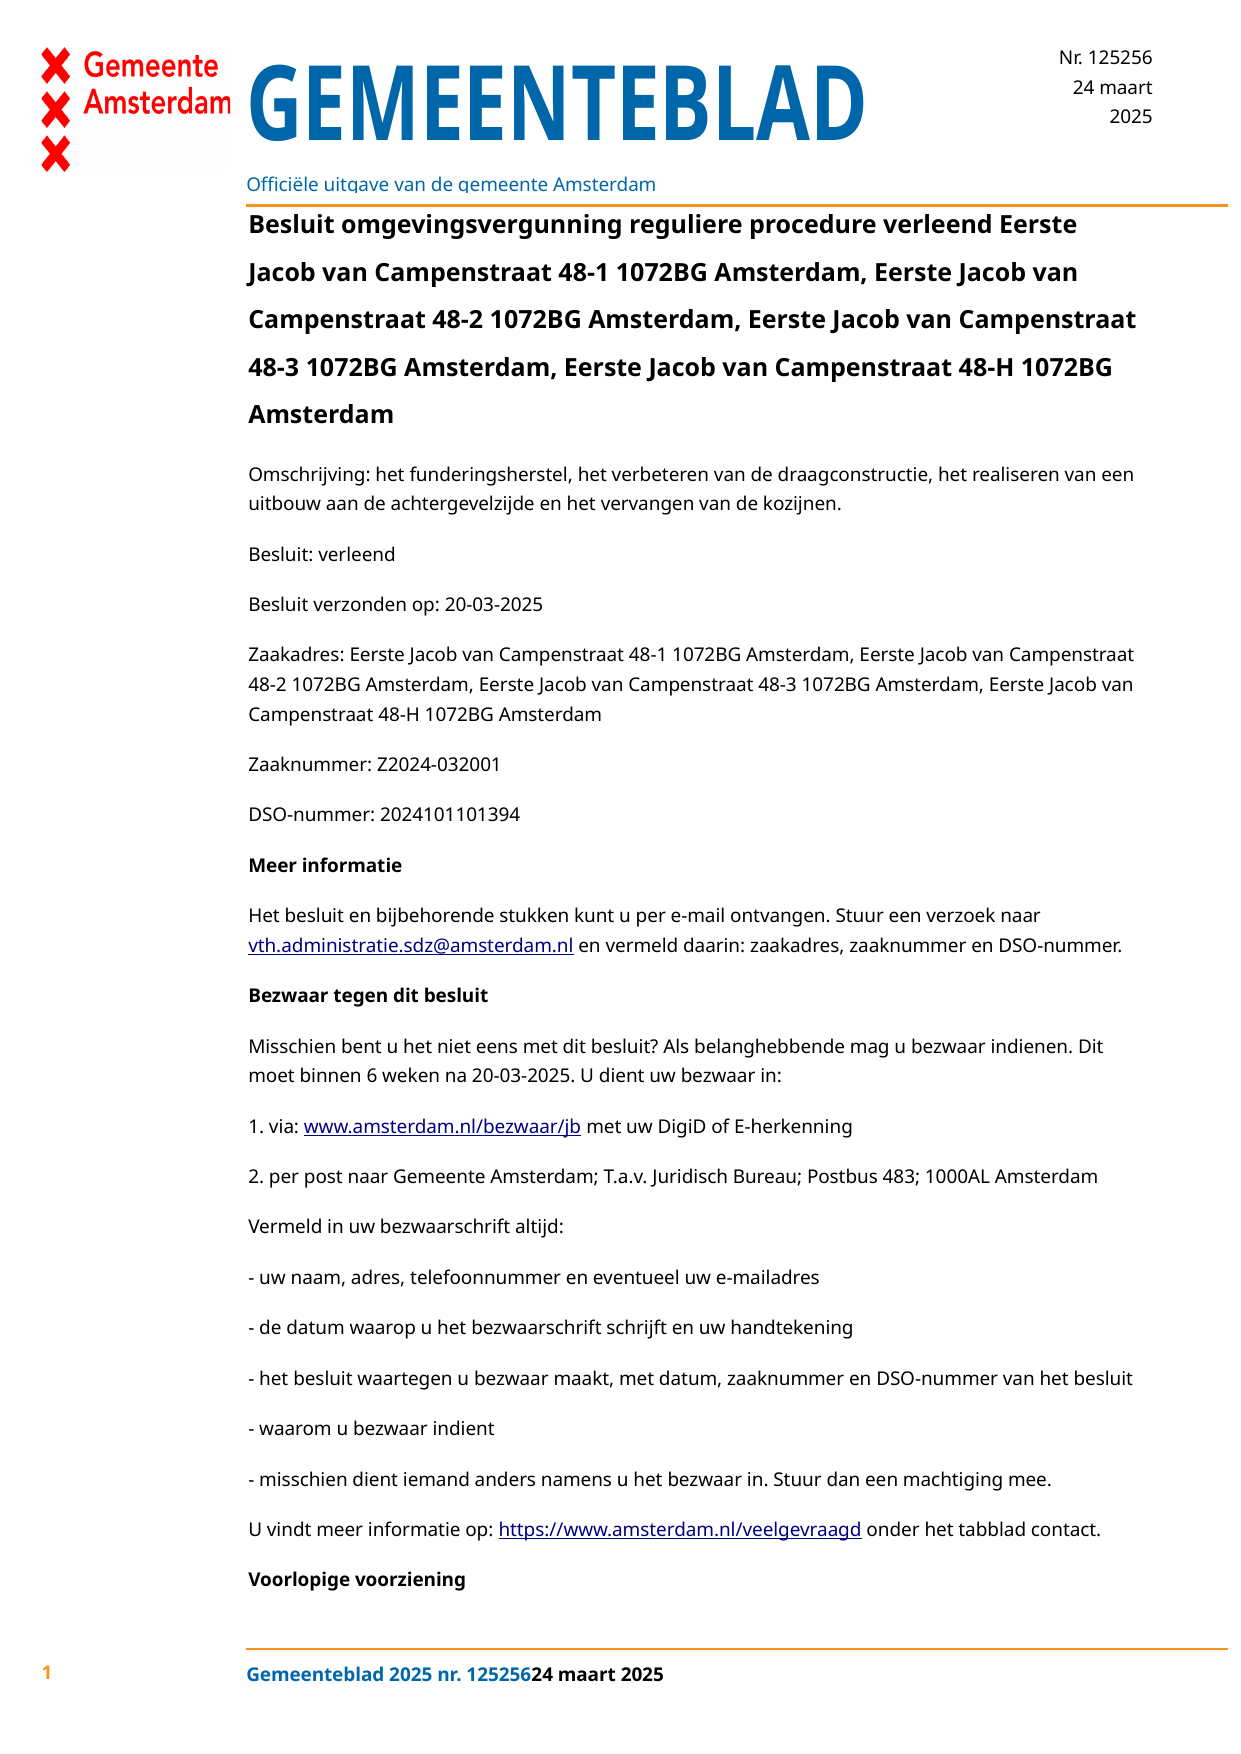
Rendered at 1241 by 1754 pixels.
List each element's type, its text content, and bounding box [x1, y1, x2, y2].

text Zaaknummer: Z2024-032001 [248, 751, 1152, 777]
text - het besluit waartegen u bezwaar maakt, met datum, zaaknummer en DSO-nummer van het besluit [248, 1365, 1152, 1391]
text Voorlopige voorziening [248, 1567, 1152, 1592]
text - uw naam, adres, telefoonnummer en eventueel uw e-mailadres [248, 1264, 1152, 1290]
text Misschien bent u het niet eens met dit besluit? Als belanghebbende mag u bezwaar indienen. Dit moet binnen 6 weken na 20-03-2025. U dient uw bezwaar in: [248, 1033, 1152, 1088]
text Besluit omgevingsvergunning reguliere procedure verleend Eerste Jacob van Campenstraat 48-1 1072BG Amsterdam, Eerste Jacob van Campenstraat 48-2 1072BG Amsterdam, Eerste Jacob van Campenstraat 48-3 1072BG Amsterdam, Eerste Jacob van Campenstraat 48-H 1072BG Amsterdam [248, 207, 1152, 431]
text - waarom u bezwaar indient [248, 1415, 1152, 1441]
text Besluit: verleend [248, 541, 1152, 566]
picture [41, 47, 231, 172]
text Meer informatie [248, 852, 1152, 878]
text 1. via: www.amsterdam.nl/bezwaar/jb met uw DigiD of E-herkenning [248, 1113, 1152, 1138]
text - misschien dient iemand anders namens u het bezwaar in. Stuur dan een machtiging mee. [248, 1466, 1152, 1491]
text Zaakadres: Eerste Jacob van Campenstraat 48-1 1072BG Amsterdam, Eerste Jacob van Campenstraat 48-2 1072BG Amsterdam, Eerste Jacob van Campenstraat 48-3 1072BG Amsterdam, Eerste Jacob van Campenstraat 48-H 1072BG Amsterdam [248, 642, 1152, 726]
text Bezwaar tegen dit besluit [248, 982, 1152, 1008]
text DSO-nummer: 2024101101394 [248, 802, 1152, 827]
text Vermeld in uw bezwaarschrift altijd: [248, 1214, 1152, 1239]
text - de datum waarop u het bezwaarschrift schrijft en uw handtekening [248, 1314, 1152, 1340]
text Het besluit en bijbehorende stukken kunt u per e-mail ontvangen. Stuur een verzoek naar vth.administratie.sdz@amsterdam.nl en vermeld daarin: zaakadres, zaaknummer en DSO-nummer. [248, 902, 1152, 958]
text Besluit verzonden op: 20-03-2025 [248, 591, 1152, 617]
text Omschrijving: het funderingsherstel, het verbeteren van de draagconstructie, het realiseren van een uitbouw aan de achtergevelzijde en het vervangen van de kozijnen. [248, 461, 1152, 516]
text 2. per post naar Gemeente Amsterdam; T.a.v. Juridisch Bureau; Postbus 483; 1000AL Amsterdam [248, 1163, 1152, 1189]
text U vindt meer informatie op: https://www.amsterdam.nl/veelgevraagd onder het tabblad contact. [248, 1516, 1152, 1542]
